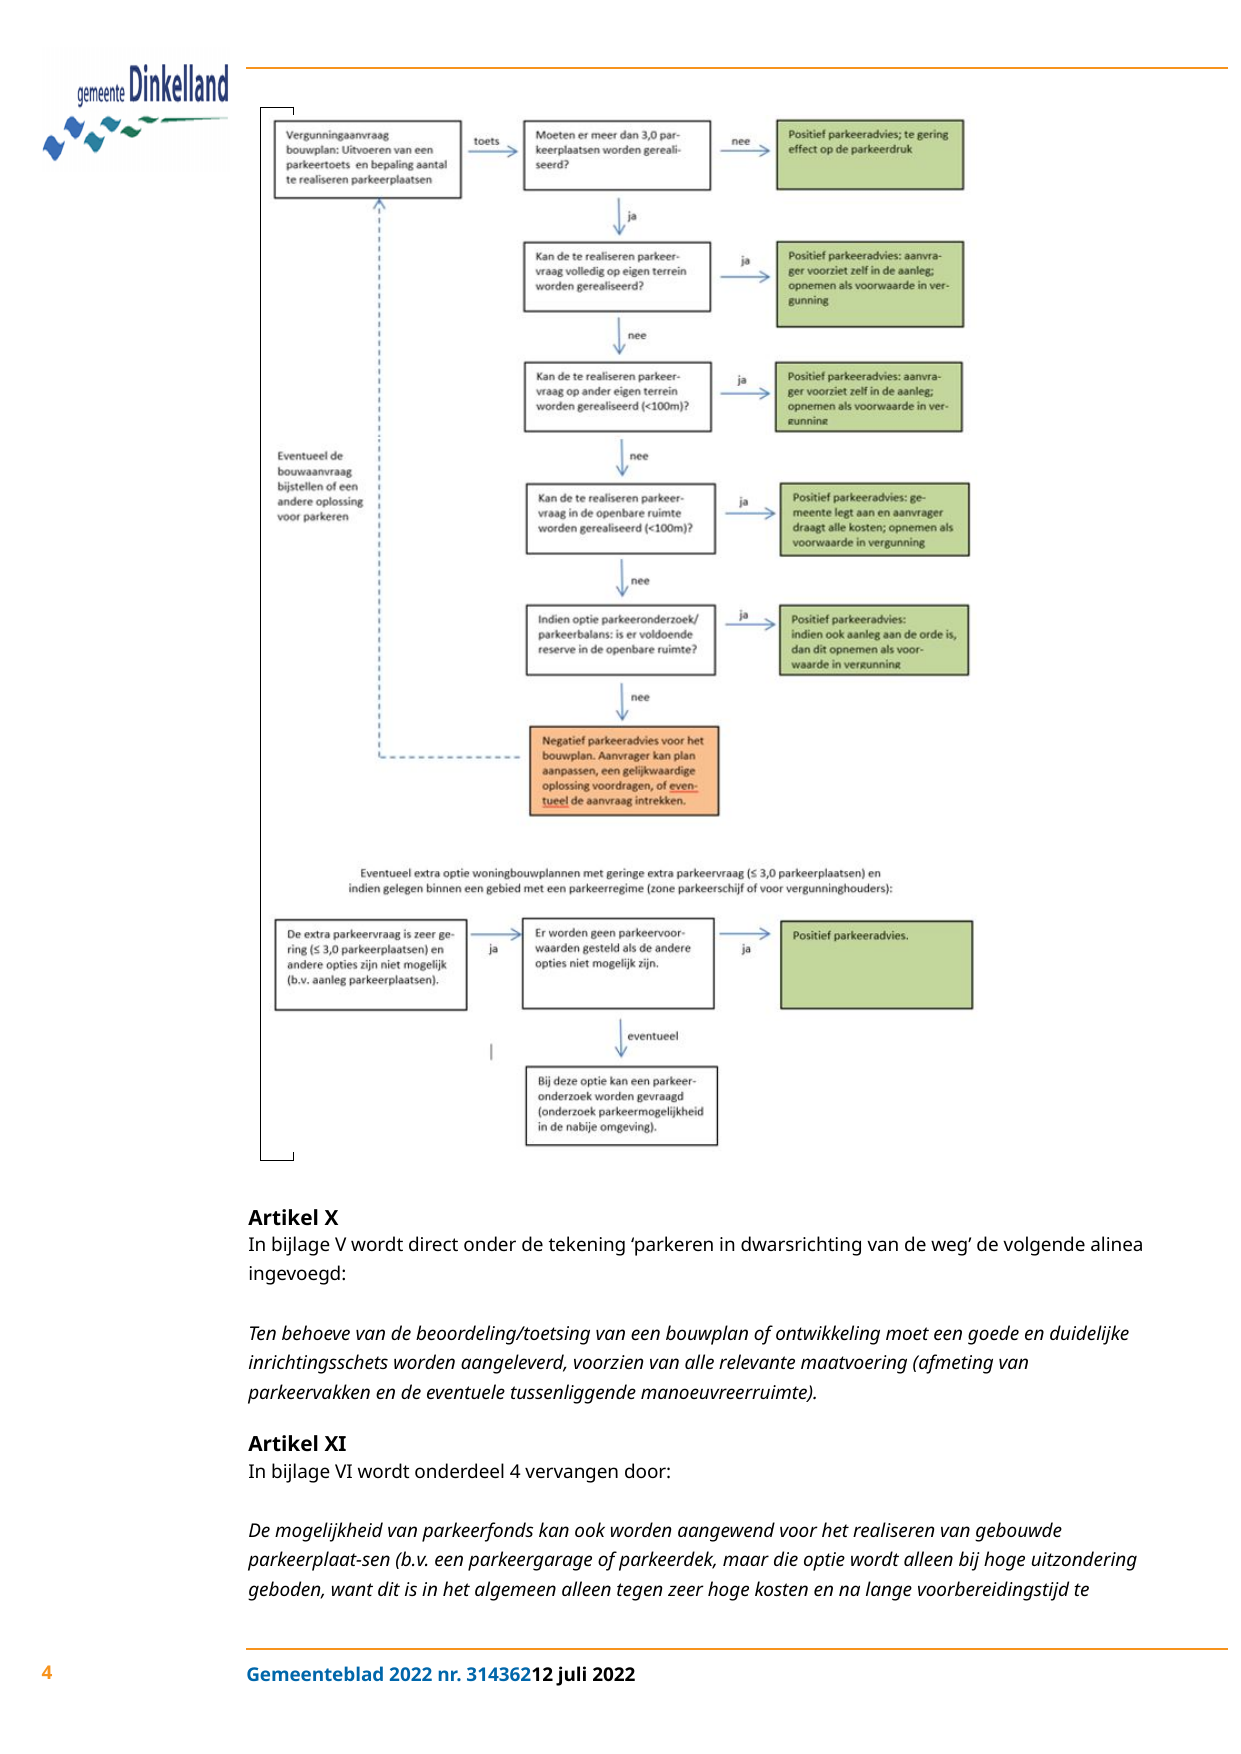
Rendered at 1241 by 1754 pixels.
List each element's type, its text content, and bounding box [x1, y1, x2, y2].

text In bijlage V wordt direct onder de tekening ‘parkeren in dwarsrichting van de weg’ de volgende alinea ingevoegd: [248, 1231, 1152, 1286]
text In bijlage VI wordt onderdeel 4 vervangen door: [248, 1458, 1152, 1483]
picture [41, 47, 231, 172]
text Artikel X [248, 1203, 1152, 1231]
text De mogelijkheid van parkeerfonds kan ook worden aangewend voor het realiseren van gebouwde parkeerplaat-sen (b.v. een parkeergarage of parkeerdek, maar die optie wordt alleen bij hoge uitzondering geboden, want dit is in het algemeen alleen tegen zeer hoge kosten en na lange voorbereidingstijd te [248, 1517, 1152, 1602]
picture [268, 115, 978, 1152]
text Ten behoeve van de beoordeling/toetsing van een bouwplan of ontwikkeling moet een goede en duidelijke inrichtingsschets worden aangeleverd, voorzien van alle relevante maatvoering (afmeting van parkeervakken en de eventuele tussenliggende manoeuvreerruimte). [248, 1320, 1152, 1405]
text Artikel XI [248, 1429, 1152, 1458]
